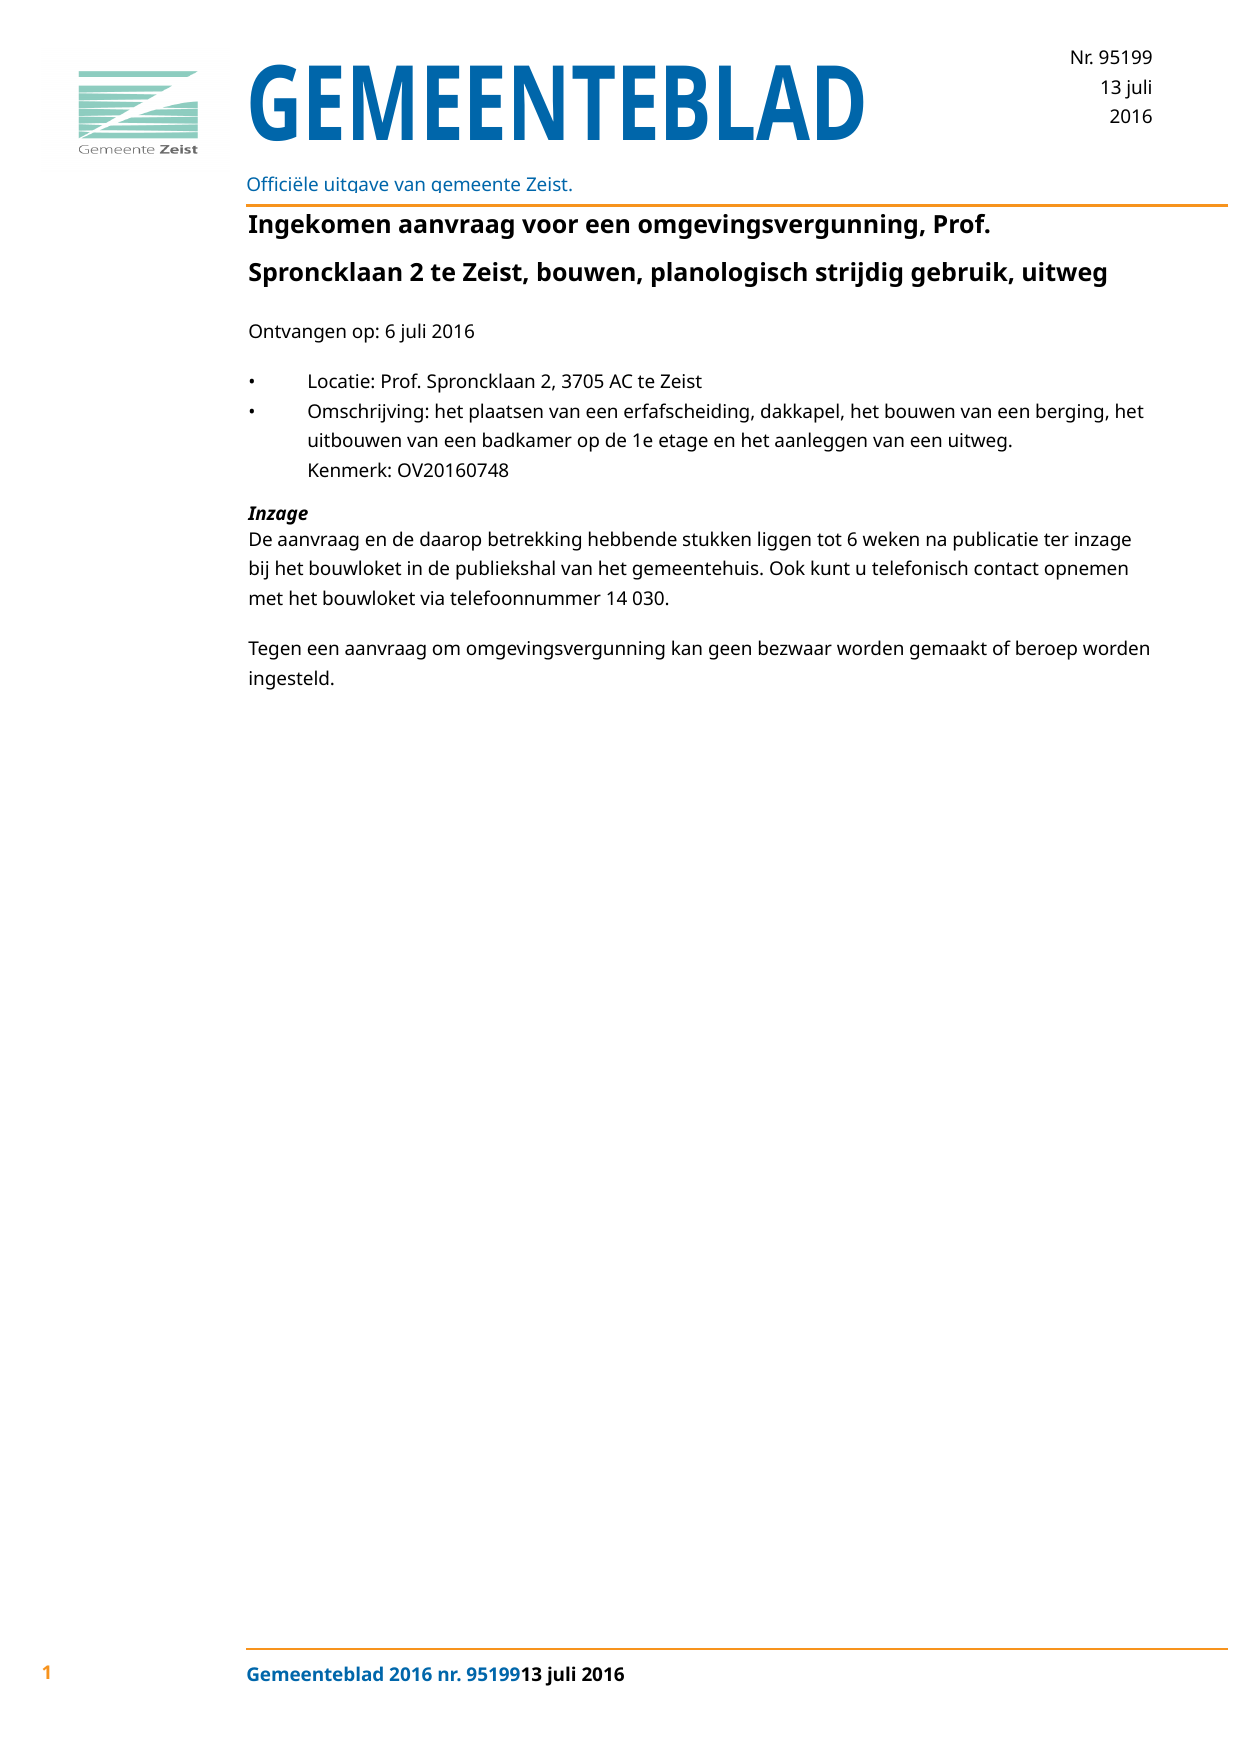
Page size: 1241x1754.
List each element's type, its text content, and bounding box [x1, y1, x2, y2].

text De aanvraag en de daarop betrekking hebbende stukken liggen tot 6 weken na publicatie ter inzage bij het bouwloket in de publiekshal van het gemeentehuis. Ook kunt u telefonisch contact opnemen met het bouwloket via telefoonnummer 14 030. [248, 526, 1152, 611]
text Ingekomen aanvraag voor een omgevingsvergunning, Prof. Sproncklaan 2 te Zeist, bouwen, planologisch strijdig gebruik, uitweg [248, 207, 1152, 288]
text Tegen een aanvraag om omgevingsvergunning kan geen bezwaar worden gemaakt of beroep worden ingesteld. [248, 636, 1152, 691]
text Inzage [248, 500, 1152, 526]
picture [41, 47, 231, 172]
list Kenmerk: OV20160748 [248, 457, 1152, 483]
list Omschrijving: het plaatsen van een erfafscheiding, dakkapel, het bouwen van een berging, het uitbouwen van een badkamer op de 1e etage en het aanleggen van een uitweg. [248, 398, 1152, 453]
list Locatie: Prof. Sproncklaan 2, 3705 AC te Zeist [248, 368, 1152, 394]
text Ontvangen op: 6 juli 2016 [248, 318, 1152, 344]
